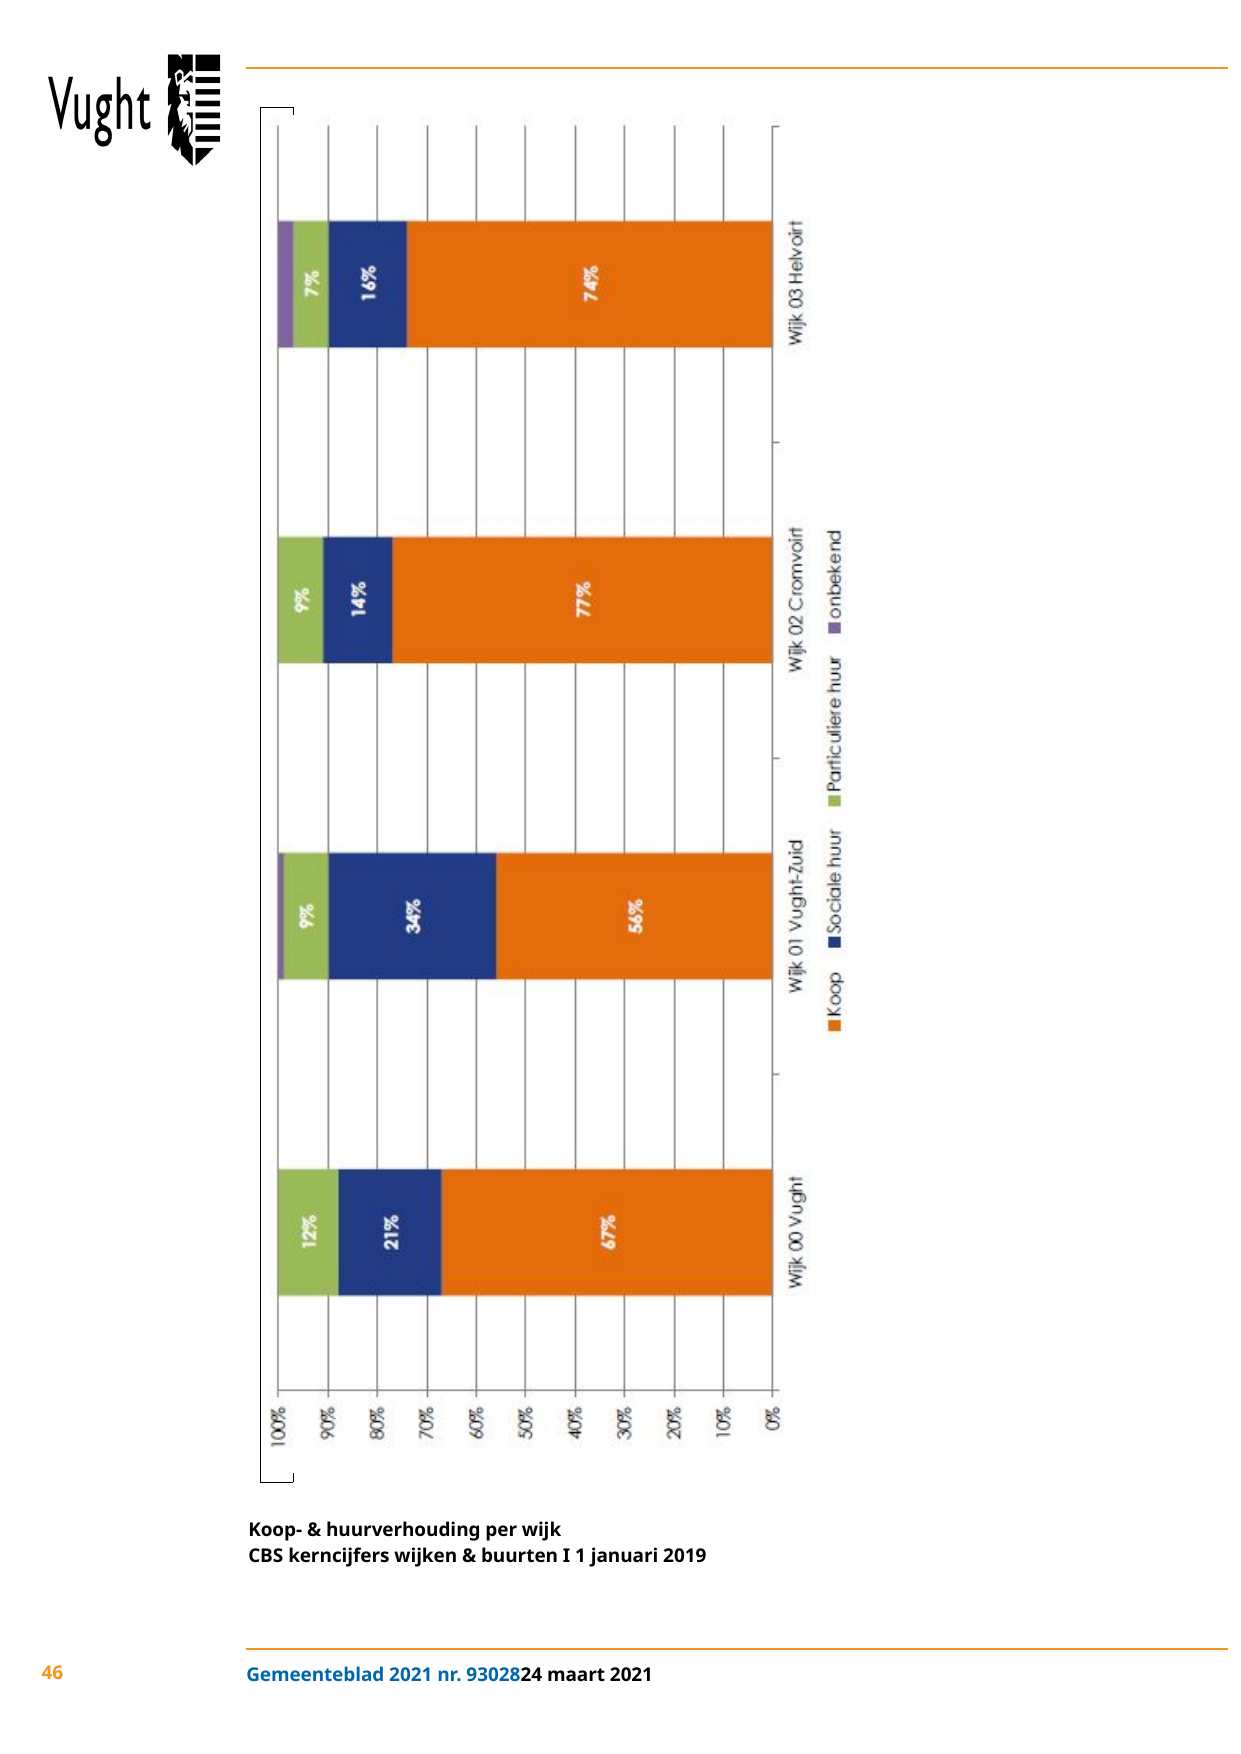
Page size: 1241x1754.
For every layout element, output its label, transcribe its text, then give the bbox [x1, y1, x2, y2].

picture [268, 115, 860, 1473]
text Koop- & huurverhouding per wijk [248, 1517, 1152, 1542]
picture [41, 47, 231, 172]
text CBS kerncijfers wijken & buurten I 1 januari 2019 [248, 1542, 1152, 1568]
